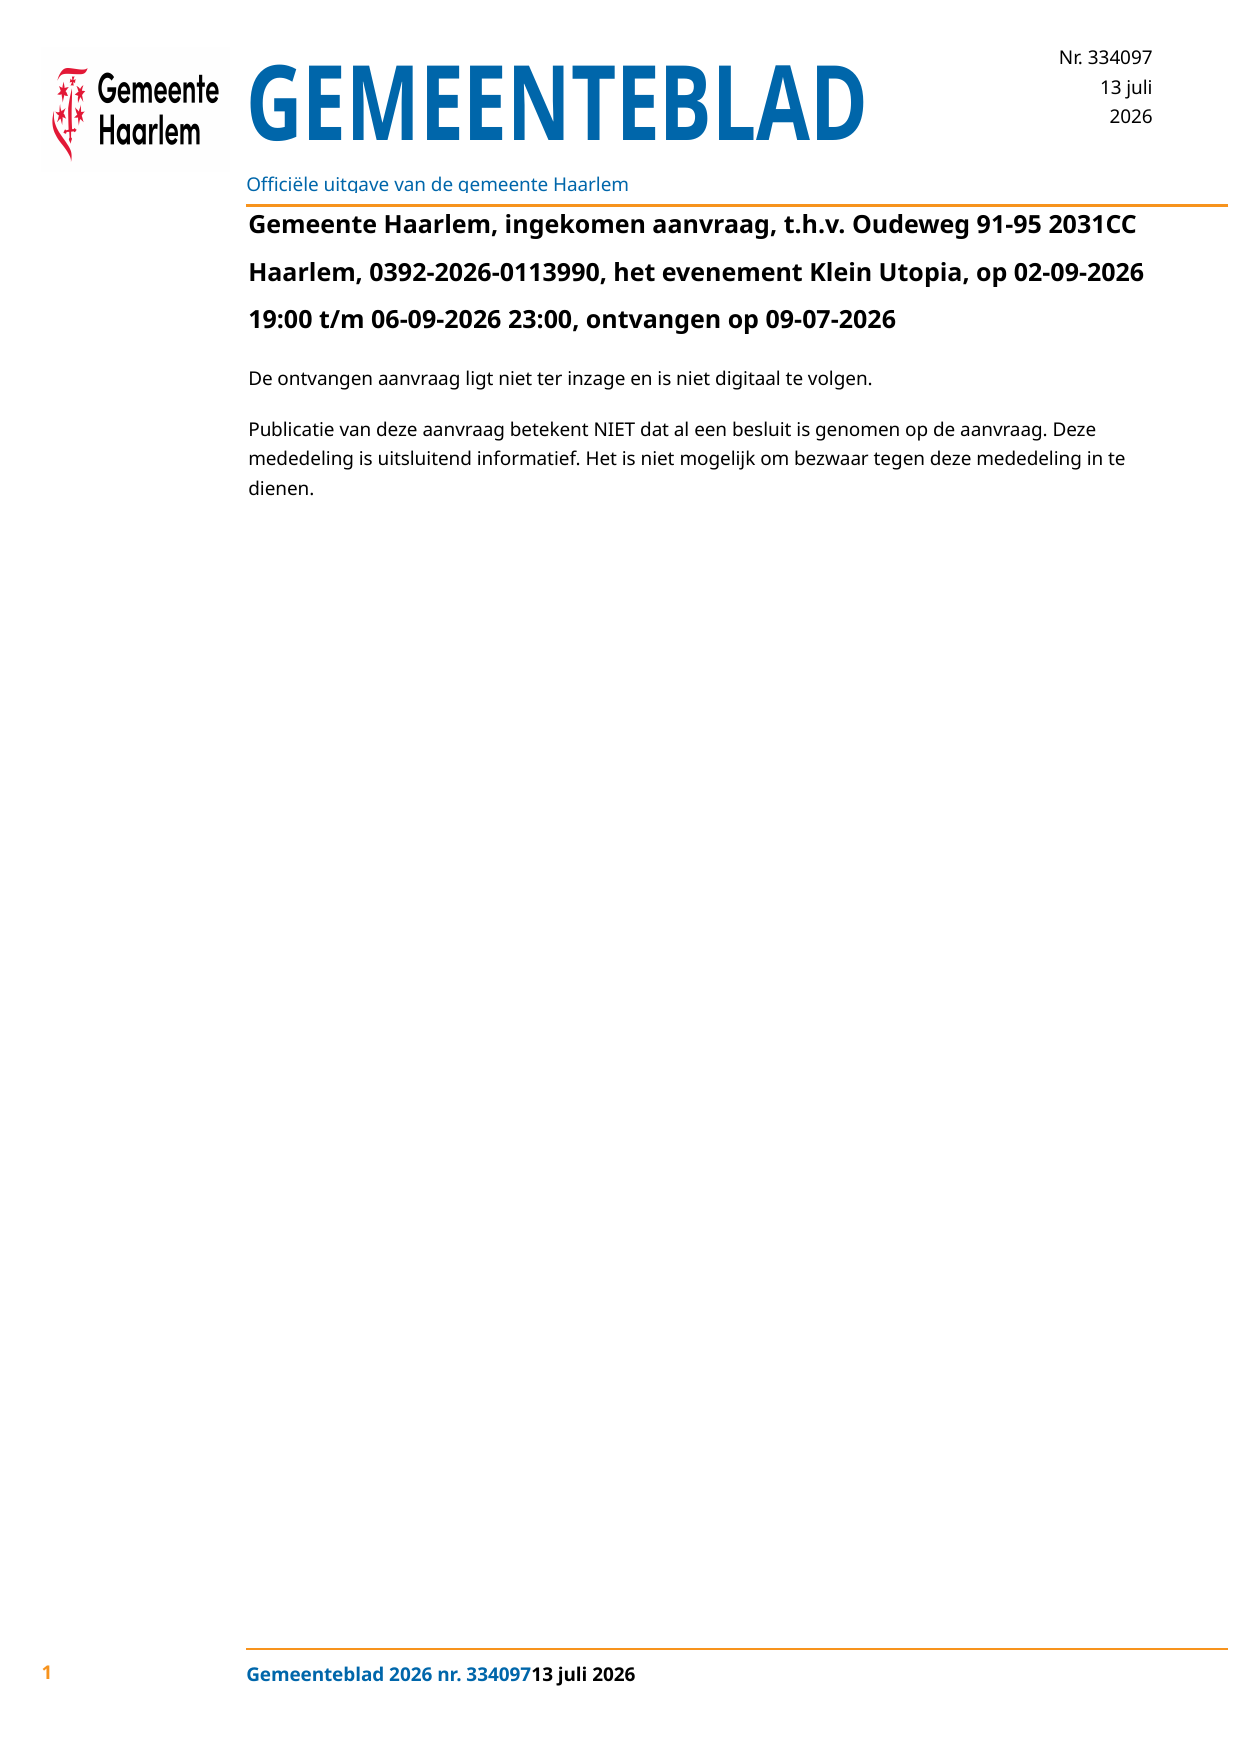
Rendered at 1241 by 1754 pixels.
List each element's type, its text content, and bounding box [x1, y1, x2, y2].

picture [41, 47, 231, 172]
text Gemeente Haarlem, ingekomen aanvraag, t.h.v. Oudeweg 91-95 2031CC Haarlem, 0392-2026-0113990, het evenement Klein Utopia, op 02-09-2026 19:00 t/m 06-09-2026 23:00, ontvangen op 09-07-2026 [248, 207, 1152, 336]
text De ontvangen aanvraag ligt niet ter inzage en is niet digitaal te volgen. [248, 366, 1152, 391]
text Publicatie van deze aanvraag betekent NIET dat al een besluit is genomen op de aanvraag. Deze mededeling is uitsluitend informatief. Het is niet mogelijk om bezwaar tegen deze mededeling in te dienen. [248, 416, 1152, 501]
